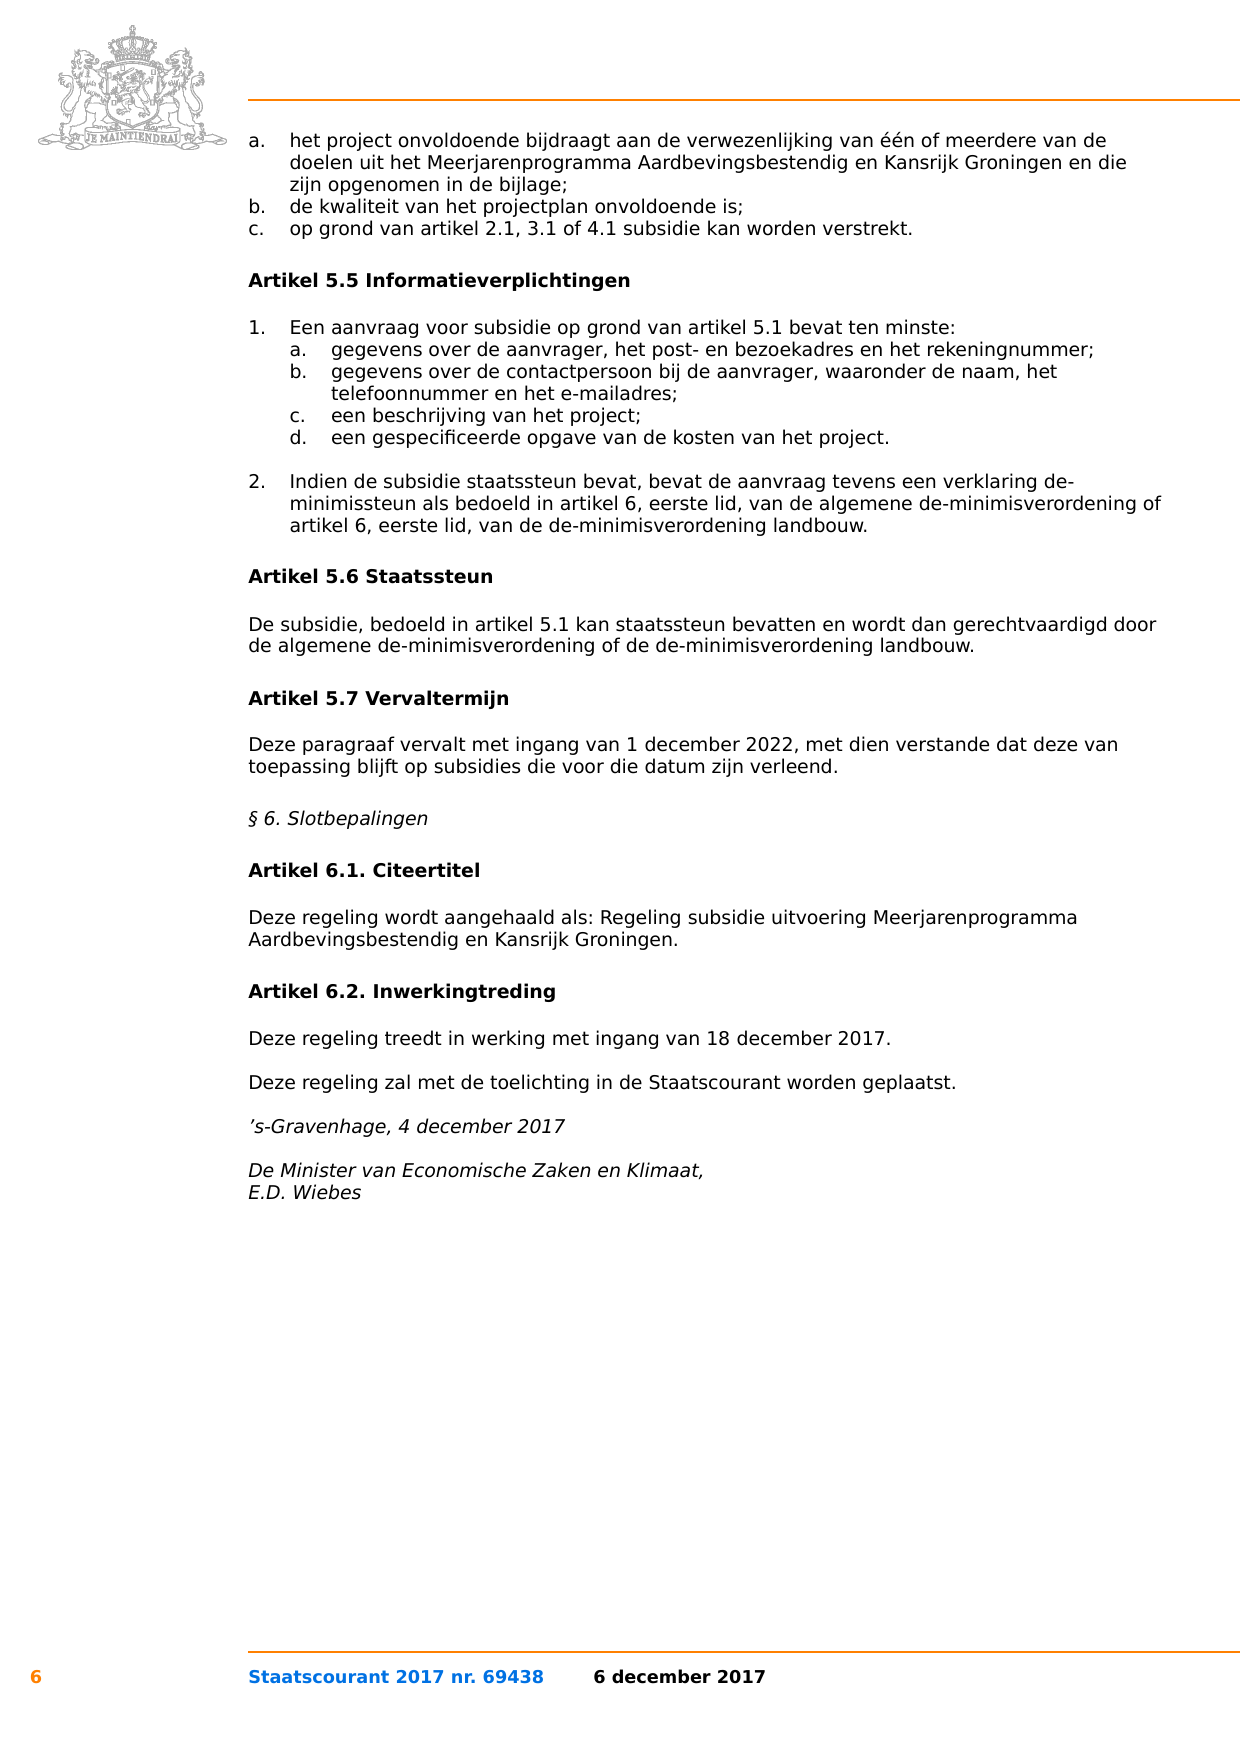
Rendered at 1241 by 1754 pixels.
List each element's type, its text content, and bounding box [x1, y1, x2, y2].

subtitle § 6. Slotbepalingen [248, 808, 1163, 830]
text 2. Indien de subsidie staatssteun bevat, bevat de aanvraag tevens een verklaring de-minimissteun als bedoeld in artikel 6, eerste lid, van de algemene de-minimisverordening of artikel 6, eerste lid, van de de-minimisverordening landbouw. [248, 471, 1163, 536]
text a. gegevens over de aanvrager, het post- en bezoekadres en het rekeningnummer; [289, 339, 1163, 361]
text De Minister van Economische Zaken en Klimaat, E.D. Wiebes [248, 1160, 1163, 1204]
text ’s-Gravenhage, 4 december 2017 [248, 1116, 1163, 1138]
subtitle Artikel 5.5 Informatieverplichtingen [248, 270, 1163, 292]
text Deze paragraaf vervalt met ingang van 1 december 2022, met dien verstande dat deze van toepassing blijft op subsidies die voor die datum zijn verleend. [248, 734, 1163, 778]
text c. een beschrijving van het project; [289, 405, 1163, 427]
text De subsidie, bedoeld in artikel 5.1 kan staatssteun bevatten en wordt dan gerechtvaardigd door de algemene de-minimisverordening of de de-minimisverordening landbouw. [248, 613, 1163, 657]
text Deze regeling treedt in werking met ingang van 18 december 2017. [248, 1028, 1163, 1050]
text Deze regeling zal met de toelichting in de Staatscourant worden geplaatst. [248, 1072, 1163, 1094]
subtitle Artikel 5.7 Vervaltermijn [248, 687, 1163, 709]
subtitle Artikel 6.1. Citeertitel [248, 860, 1163, 882]
picture [38, 25, 227, 150]
text b. de kwaliteit van het projectplan onvoldoende is; [248, 196, 1163, 218]
subtitle Artikel 6.2. Inwerkingtreding [248, 981, 1163, 1003]
text 1. Een aanvraag voor subsidie op grond van artikel 5.1 bevat ten minste: [248, 317, 1163, 339]
text a. het project onvoldoende bijdraagt aan de verwezenlijking van één of meerdere van de doelen uit het Meerjarenprogramma Aardbevingsbestendig en Kansrijk Groningen en die zijn opgenomen in de bijlage; [248, 130, 1163, 196]
subtitle Artikel 5.6 Staatssteun [248, 566, 1163, 588]
text c. op grond van artikel 2.1, 3.1 of 4.1 subsidie kan worden verstrekt. [248, 218, 1163, 240]
text b. gegevens over de contactpersoon bij de aanvrager, waaronder de naam, het telefoonnummer en het e-mailadres; [289, 361, 1163, 405]
text Deze regeling wordt aangehaald als: Regeling subsidie uitvoering Meerjarenprogramma Aardbevingsbestendig en Kansrijk Groningen. [248, 907, 1163, 951]
text d. een gespecificeerde opgave van de kosten van het project. [289, 427, 1163, 449]
